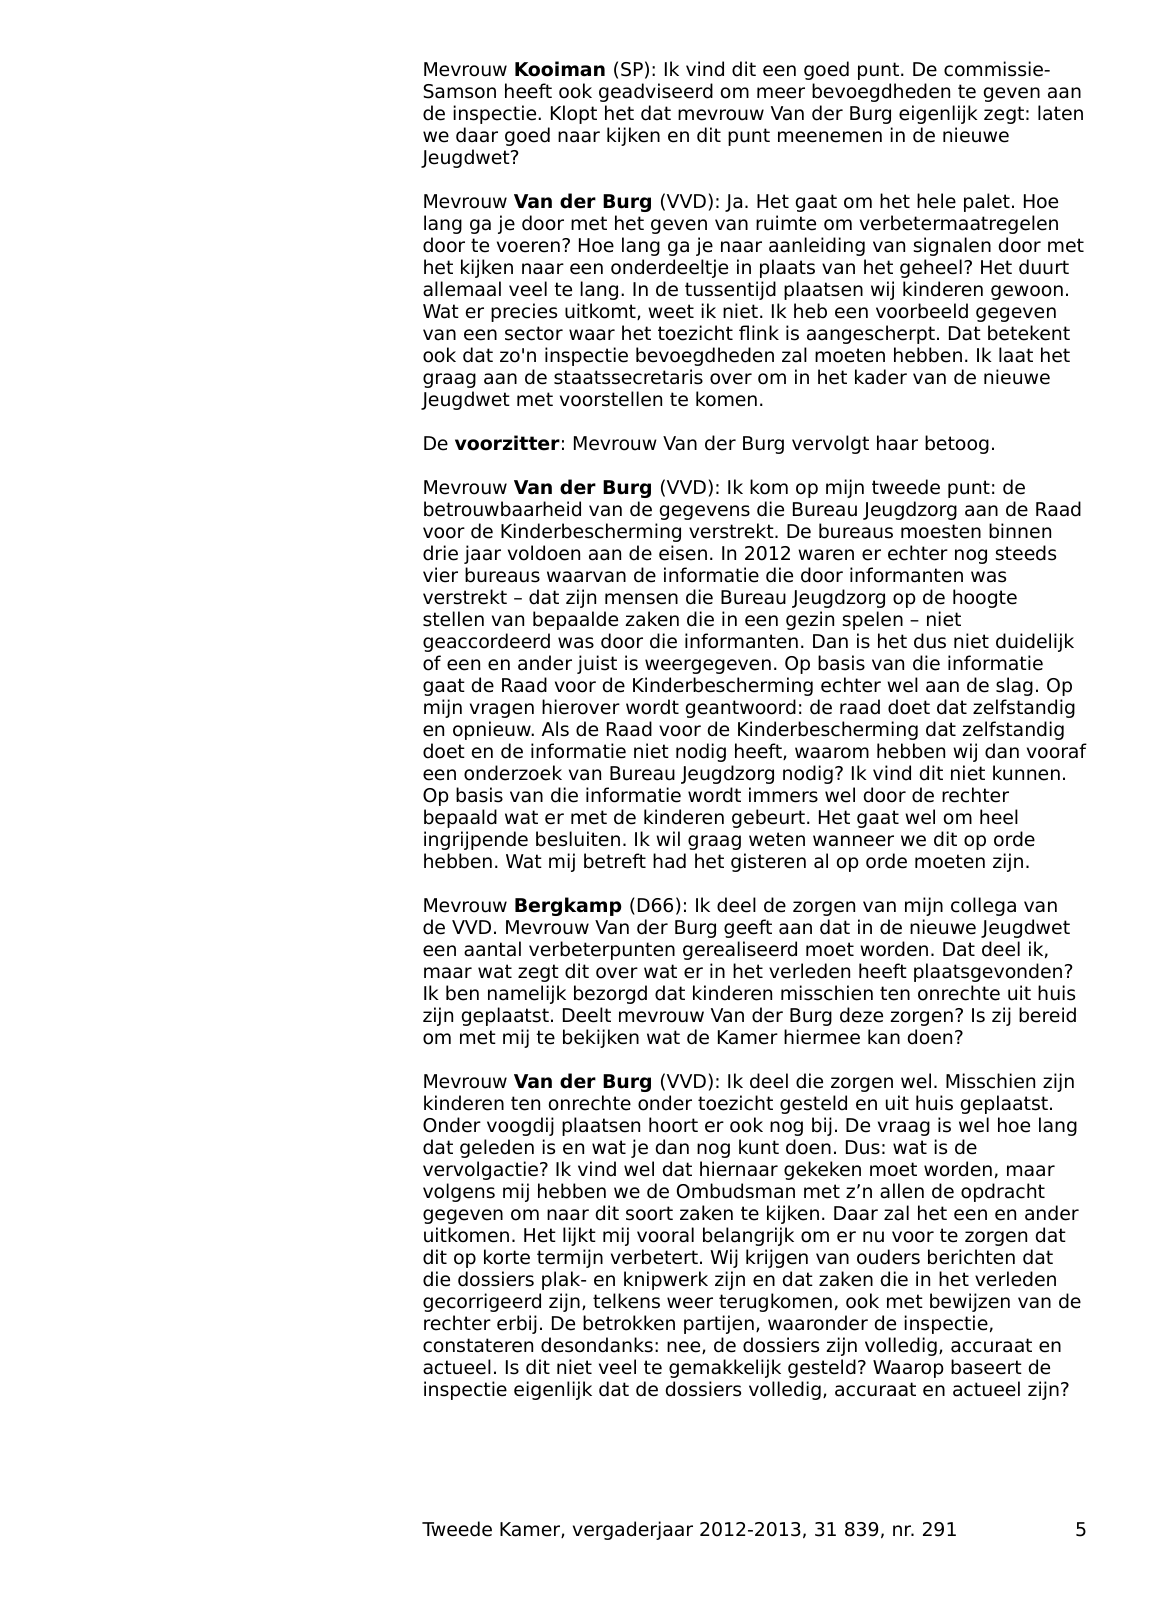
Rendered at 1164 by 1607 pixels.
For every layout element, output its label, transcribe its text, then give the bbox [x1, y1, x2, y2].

text De voorzitter: Mevrouw Van der Burg vervolgt haar betoog. [422, 433, 1087, 455]
text Mevrouw Bergkamp (D66): Ik deel de zorgen van mijn collega van de VVD. Mevrouw Van der Burg geeft aan dat in de nieuwe Jeugdwet een aantal verbeterpunten gerealiseerd moet worden. Dat deel ik, maar wat zegt dit over wat er in het verleden heeft plaatsgevonden? Ik ben namelijk bezorgd dat kinderen misschien ten onrechte uit huis zijn geplaatst. Deelt mevrouw Van der Burg deze zorgen? Is zij bereid om met mij te bekijken wat de Kamer hiermee kan doen? [422, 895, 1087, 1049]
text Mevrouw Van der Burg (VVD): Ja. Het gaat om het hele palet. Hoe lang ga je door met het geven van ruimte om verbetermaatregelen door te voeren? Hoe lang ga je naar aanleiding van signalen door met het kijken naar een onderdeeltje in plaats van het geheel? Het duurt allemaal veel te lang. In de tussentijd plaatsen wij kinderen gewoon. Wat er precies uitkomt, weet ik niet. Ik heb een voorbeeld gegeven van een sector waar het toezicht flink is aangescherpt. Dat betekent ook dat zo'n inspectie bevoegdheden zal moeten hebben. Ik laat het graag aan de staatssecretaris over om in het kader van de nieuwe Jeugdwet met voorstellen te komen. [422, 191, 1087, 411]
text Mevrouw Van der Burg (VVD): Ik kom op mijn tweede punt: de betrouwbaarheid van de gegevens die Bureau Jeugdzorg aan de Raad voor de Kinderbescherming verstrekt. De bureaus moesten binnen drie jaar voldoen aan de eisen. In 2012 waren er echter nog steeds vier bureaus waarvan de informatie die door informanten was verstrekt – dat zijn mensen die Bureau Jeugdzorg op de hoogte stellen van bepaalde zaken die in een gezin spelen – niet geaccordeerd was door die informanten. Dan is het dus niet duidelijk of een en ander juist is weergegeven. Op basis van die informatie gaat de Raad voor de Kinderbescherming echter wel aan de slag. Op mijn vragen hierover wordt geantwoord: de raad doet dat zelfstandig en opnieuw. Als de Raad voor de Kinderbescherming dat zelfstandig doet en de informatie niet nodig heeft, waarom hebben wij dan vooraf een onderzoek van Bureau Jeugdzorg nodig? Ik vind dit niet kunnen. Op basis van die informatie wordt immers wel door de rechter bepaald wat er met de kinderen gebeurt. Het gaat wel om heel ingrijpende besluiten. Ik wil graag weten wanneer we dit op orde hebben. Wat mij betreft had het gisteren al op orde moeten zijn. [422, 477, 1087, 873]
text Mevrouw Kooiman (SP): Ik vind dit een goed punt. De commissie-Samson heeft ook geadviseerd om meer bevoegdheden te geven aan de inspectie. Klopt het dat mevrouw Van der Burg eigenlijk zegt: laten we daar goed naar kijken en dit punt meenemen in de nieuwe Jeugdwet? [422, 59, 1087, 169]
text Mevrouw Van der Burg (VVD): Ik deel die zorgen wel. Misschien zijn kinderen ten onrechte onder toezicht gesteld en uit huis geplaatst. Onder voogdij plaatsen hoort er ook nog bij. De vraag is wel hoe lang dat geleden is en wat je dan nog kunt doen. Dus: wat is de vervolgactie? Ik vind wel dat hiernaar gekeken moet worden, maar volgens mij hebben we de Ombudsman met z’n allen de opdracht gegeven om naar dit soort zaken te kijken. Daar zal het een en ander uitkomen. Het lijkt mij vooral belangrijk om er nu voor te zorgen dat dit op korte termijn verbetert. Wij krijgen van ouders berichten dat die dossiers plak- en knipwerk zijn en dat zaken die in het verleden gecorrigeerd zijn, telkens weer terugkomen, ook met bewijzen van de rechter erbij. De betrokken partijen, waaronder de inspectie, constateren desondanks: nee, de dossiers zijn volledig, accuraat en actueel. Is dit niet veel te gemakkelijk gesteld? Waarop baseert de inspectie eigenlijk dat de dossiers volledig, accuraat en actueel zijn? [422, 1071, 1087, 1401]
